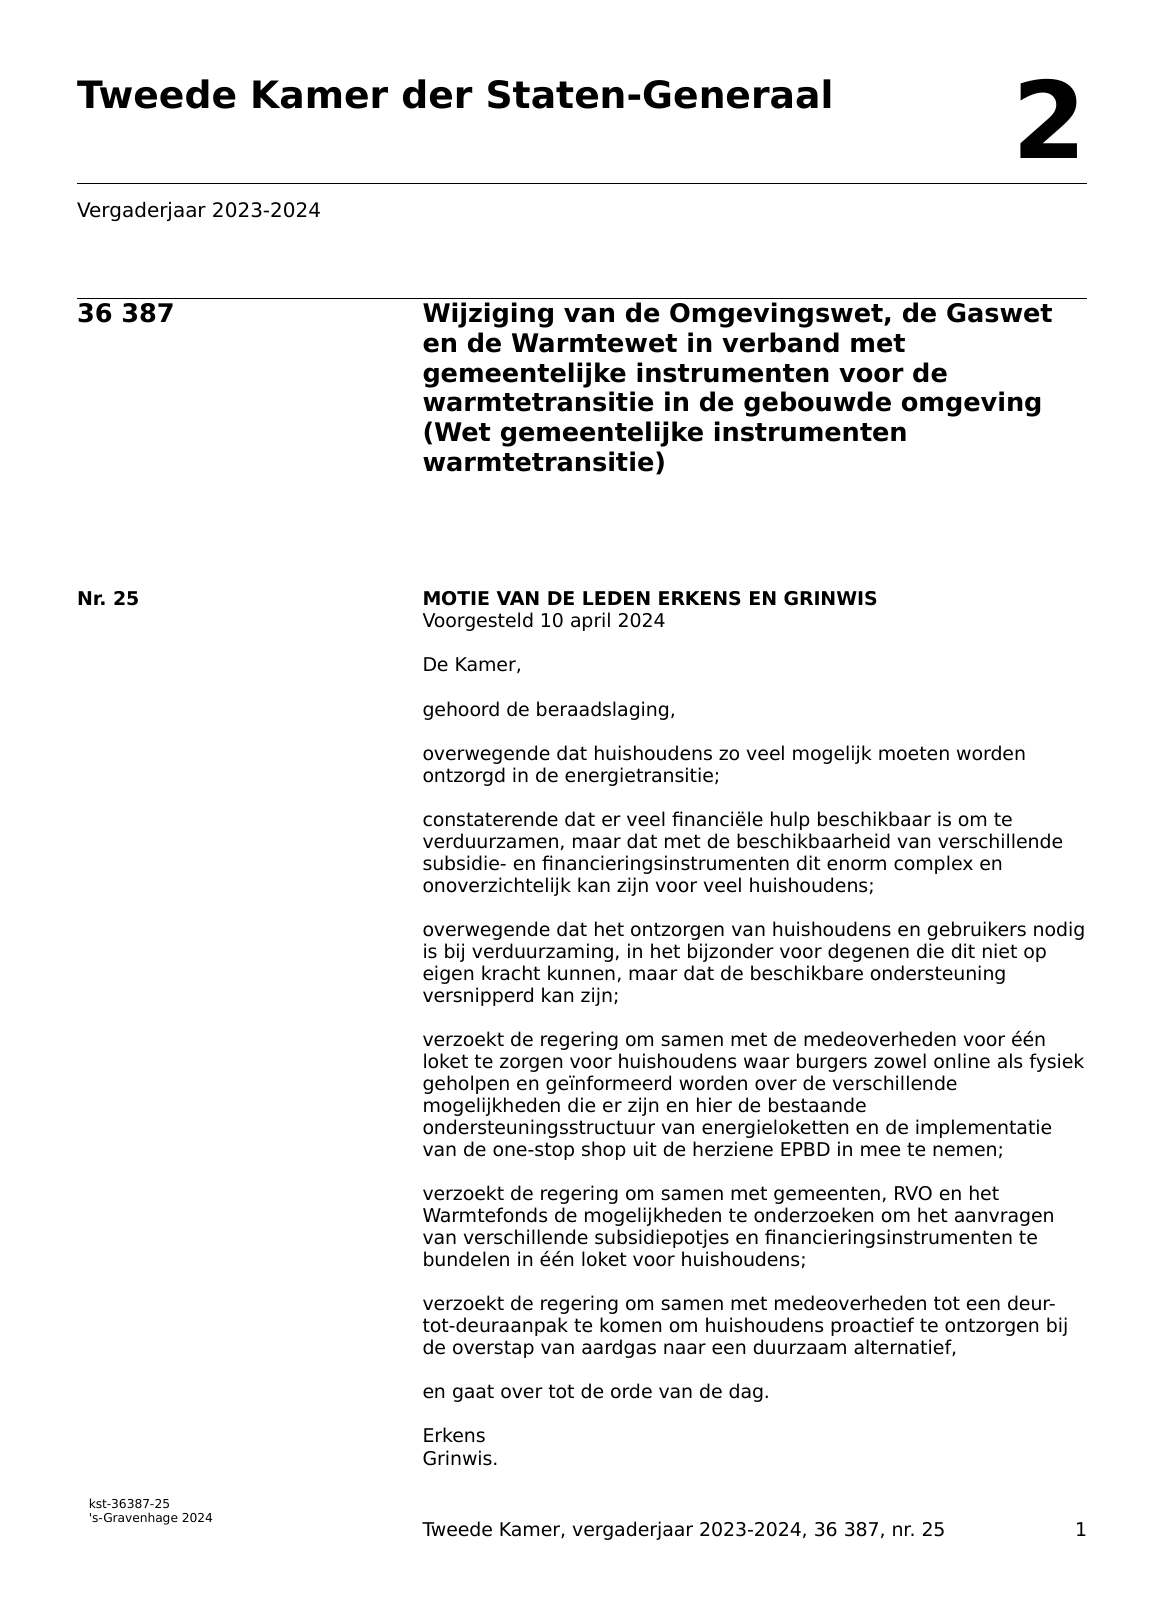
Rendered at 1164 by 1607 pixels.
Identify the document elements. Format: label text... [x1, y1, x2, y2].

subtitle Nr. 25 MOTIE VAN DE LEDEN ERKENS EN GRINWIS [77, 588, 1087, 610]
text De Kamer, [422, 654, 1087, 676]
text Voorgesteld 10 april 2024 [422, 610, 1087, 632]
table_header 2 [886, 59, 1087, 183]
text en gaat over tot de orde van de dag. [422, 1381, 1087, 1403]
text verzoekt de regering om samen met de medeoverheden voor één loket te zorgen voor huishoudens waar burgers zowel online als fysiek geholpen en geïnformeerd worden over de verschillende mogelijkheden die er zijn en hier de bestaande ondersteuningsstructuur van energieloketten en de implementatie van de one-stop shop uit de herziene EPBD in mee te nemen; [422, 1029, 1087, 1161]
text verzoekt de regering om samen met medeoverheden tot een deur-tot-deuraanpak te komen om huishoudens proactief te ontzorgen bij de overstap van aardgas naar een duurzaam alternatief, [422, 1293, 1087, 1359]
text 's-Gravenhage 2024 [88, 1511, 323, 1525]
text constaterende dat er veel financiële hulp beschikbaar is om te verduurzamen, maar dat met de beschikbaarheid van verschillende subsidie- en financieringsinstrumenten dit enorm complex en onoverzichtelijk kan zijn voor veel huishoudens; [422, 809, 1087, 897]
table_cell Vergaderjaar 2023-2024 [77, 184, 1087, 298]
table_header Tweede Kamer der Staten-Generaal [77, 59, 886, 183]
text kst-36387-25 [88, 1497, 323, 1511]
text verzoekt de regering om samen met gemeenten, RVO en het Warmtefonds de mogelijkheden te onderzoeken om het aanvragen van verschillende subsidiepotjes en financieringsinstrumenten te bundelen in één loket voor huishoudens; [422, 1183, 1087, 1271]
text overwegende dat huishoudens zo veel mogelijk moeten worden ontzorgd in de energietransitie; [422, 743, 1087, 787]
text Grinwis. [422, 1447, 1087, 1469]
text gehoord de beraadslaging, [422, 698, 1087, 720]
subtitle 36 387 Wijziging van de Omgevingswet, de Gaswet en de Warmtewet in verband met gemeentelijke instrumenten voor de warmtetransitie in de gebouwde omgeving (Wet gemeentelijke instrumenten warmtetransitie) [77, 299, 1087, 477]
text overwegende dat het ontzorgen van huishoudens en gebruikers nodig is bij verduurzaming, in het bijzonder voor degenen die dit niet op eigen kracht kunnen, maar dat de beschikbare ondersteuning versnipperd kan zijn; [422, 919, 1087, 1007]
text Erkens [422, 1425, 1087, 1447]
